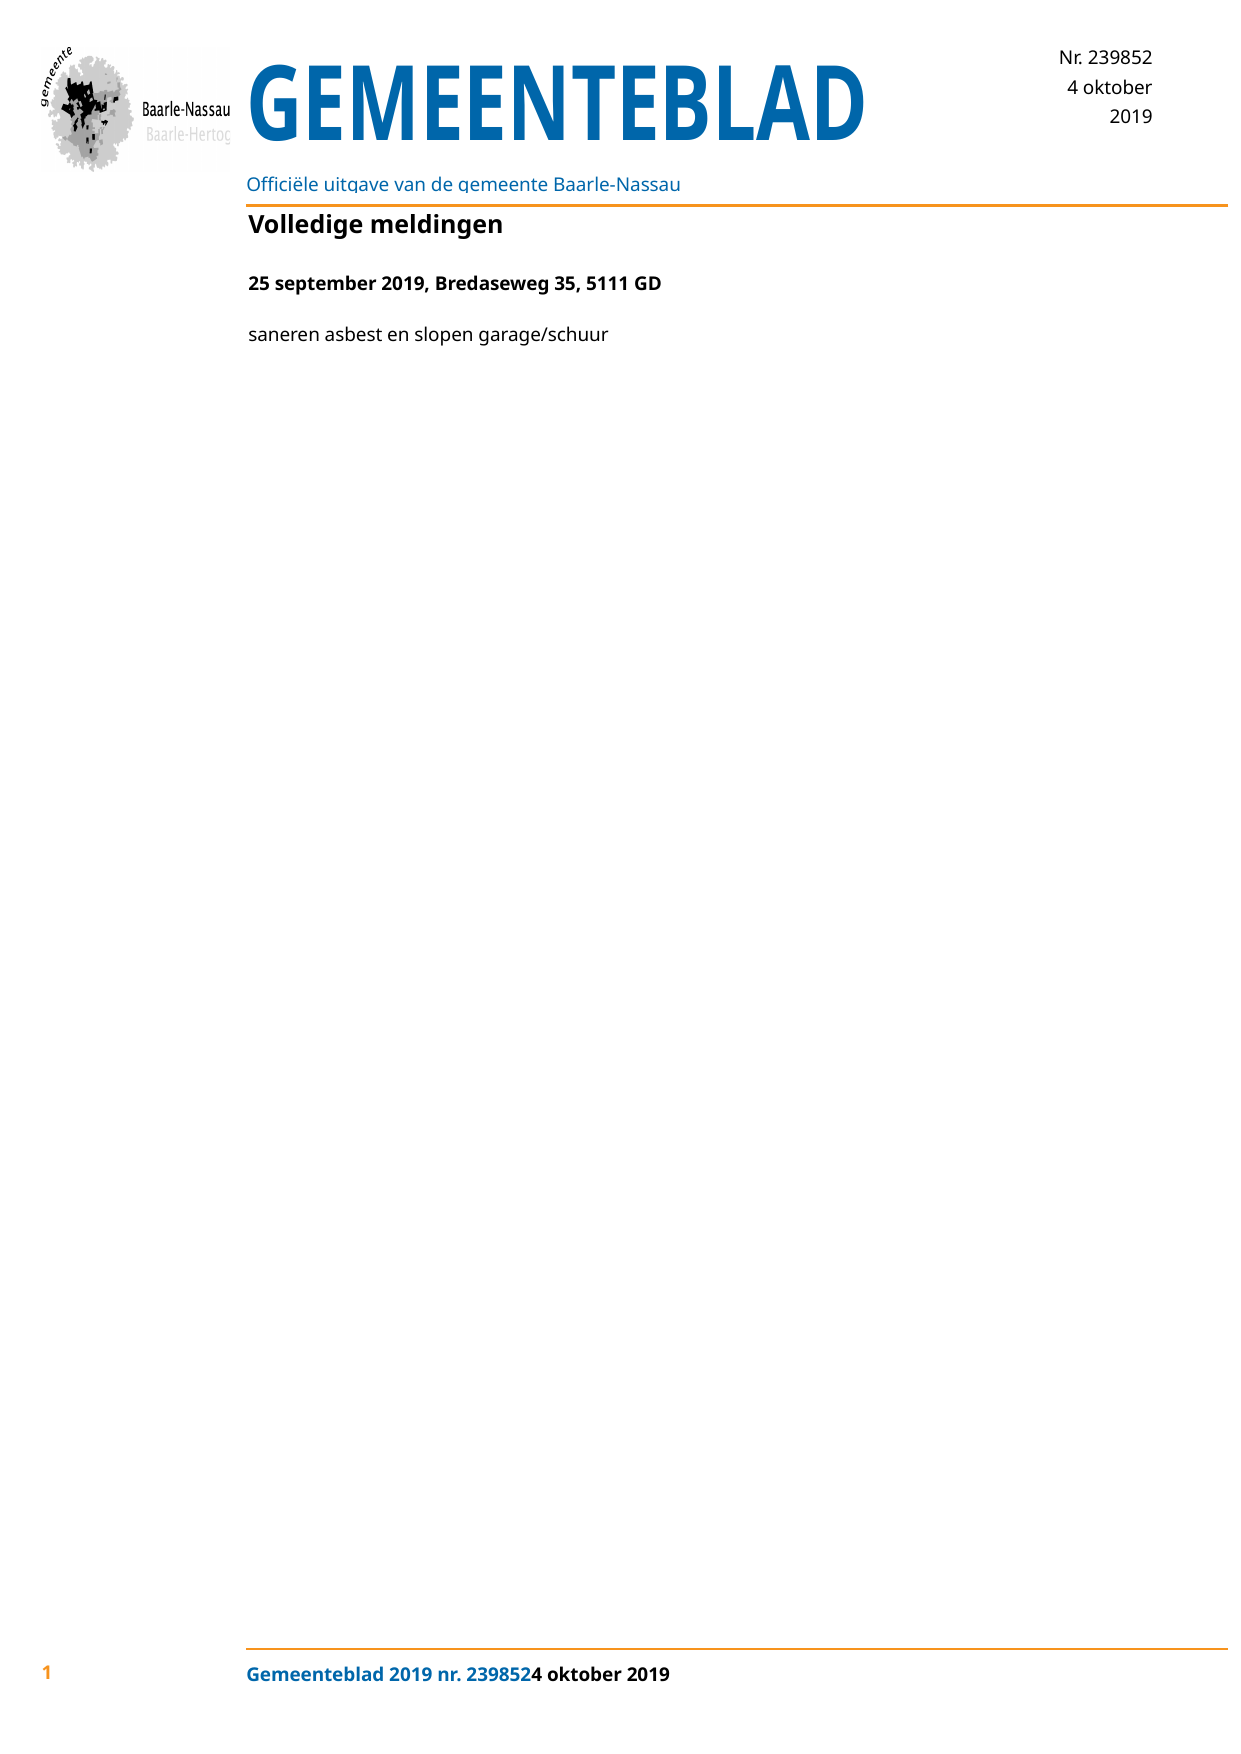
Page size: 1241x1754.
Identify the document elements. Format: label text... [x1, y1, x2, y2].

text saneren asbest en slopen garage/schuur [248, 321, 1152, 346]
text Volledige meldingen [248, 207, 1152, 241]
picture [41, 47, 231, 172]
text 25 september 2019, Bredaseweg 35, 5111 GD [248, 270, 1152, 296]
